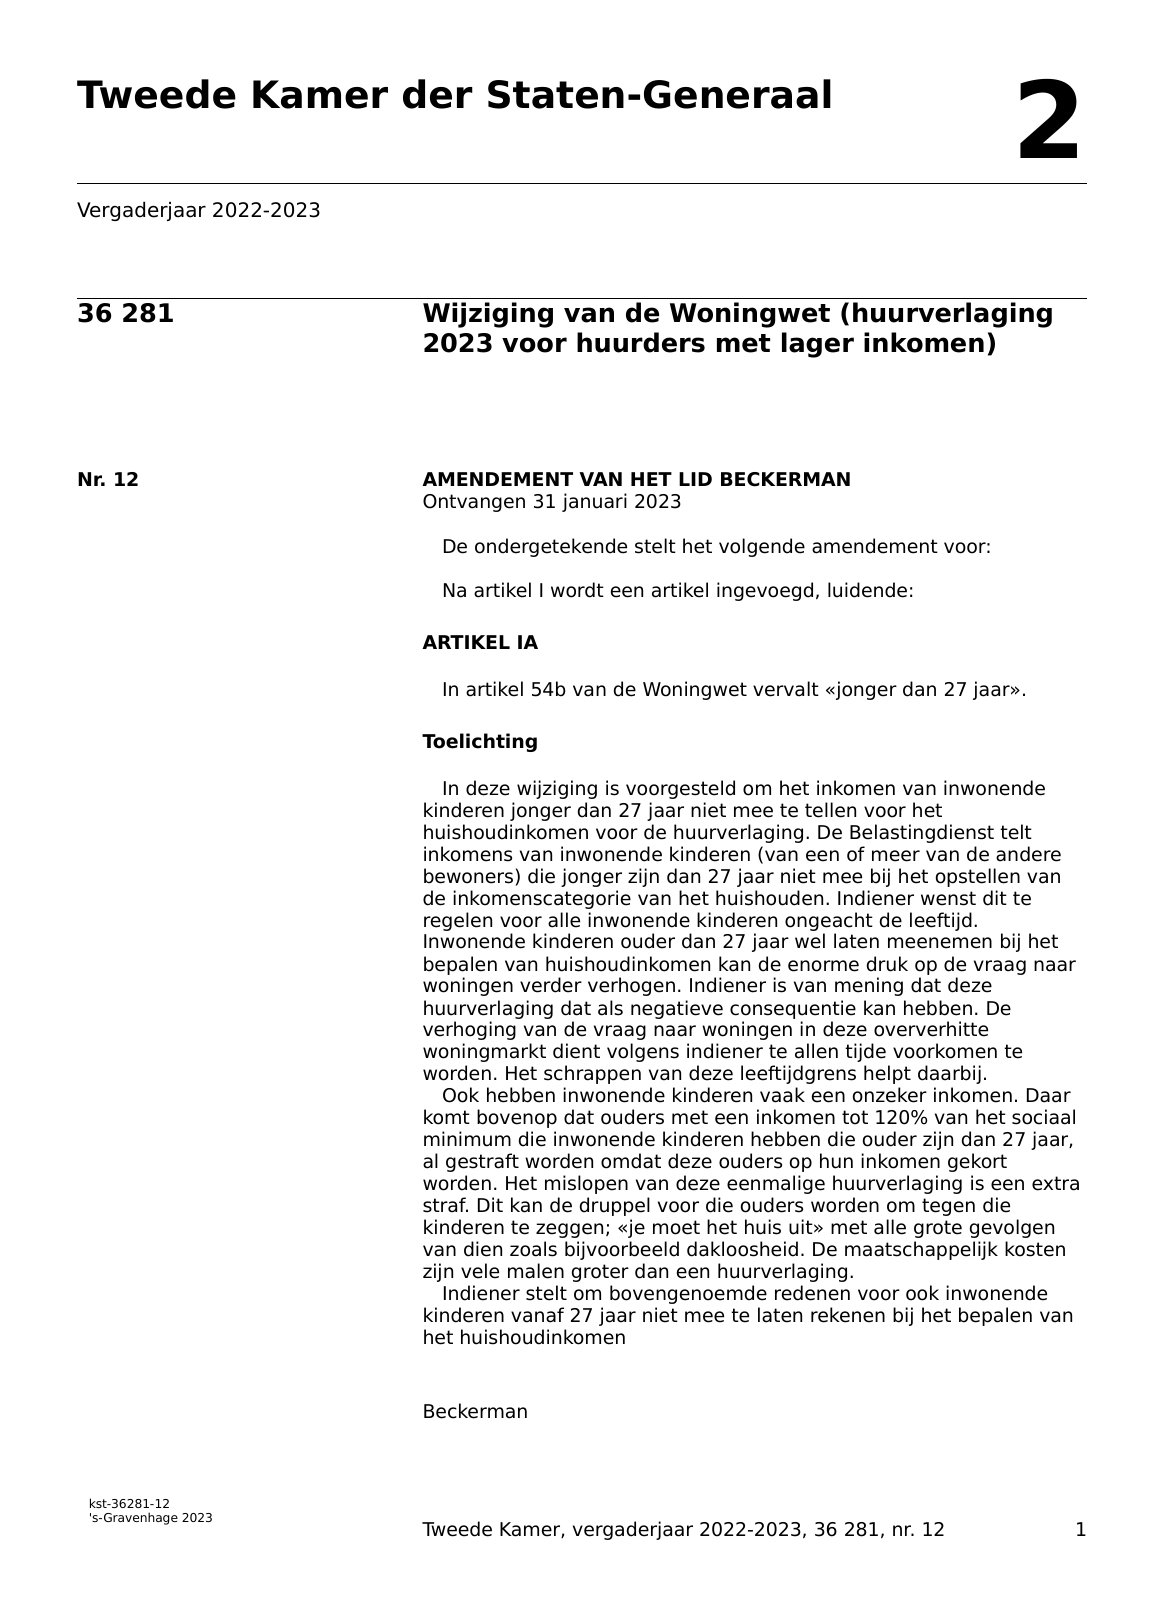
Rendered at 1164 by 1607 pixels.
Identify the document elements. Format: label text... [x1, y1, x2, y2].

subtitle ARTIKEL IA [422, 632, 1087, 654]
text kst-36281-12 [88, 1497, 323, 1511]
table_cell Vergaderjaar 2022-2023 [77, 184, 1087, 298]
table_header 2 [886, 59, 1087, 183]
text In artikel 54b van de Woningwet vervalt «jonger dan 27 jaar». [422, 679, 1087, 701]
text Ook hebben inwonende kinderen vaak een onzeker inkomen. Daar komt bovenop dat ouders met een inkomen tot 120% van het sociaal minimum die inwonende kinderen hebben die ouder zijn dan 27 jaar, al gestraft worden omdat deze ouders op hun inkomen gekort worden. Het mislopen van deze eenmalige huurverlaging is een extra straf. Dit kan de druppel voor die ouders worden om tegen die kinderen te zeggen; «je moet het huis uit» met alle grote gevolgen van dien zoals bijvoorbeeld dakloosheid. De maatschappelijk kosten zijn vele malen groter dan een huurverlaging. [422, 1085, 1087, 1283]
text Na artikel I wordt een artikel ingevoegd, luidende: [422, 580, 1087, 602]
text In deze wijziging is voorgesteld om het inkomen van inwonende kinderen jonger dan 27 jaar niet mee te tellen voor het huishoudinkomen voor de huurverlaging. De Belastingdienst telt inkomens van inwonende kinderen (van een of meer van de andere bewoners) die jonger zijn dan 27 jaar niet mee bij het opstellen van de inkomenscategorie van het huishouden. Indiener wenst dit te regelen voor alle inwonende kinderen ongeacht de leeftijd. Inwonende kinderen ouder dan 27 jaar wel laten meenemen bij het bepalen van huishoudinkomen kan de enorme druk op de vraag naar woningen verder verhogen. Indiener is van mening dat deze huurverlaging dat als negatieve consequentie kan hebben. De verhoging van de vraag naar woningen in deze oververhitte woningmarkt dient volgens indiener te allen tijde voorkomen te worden. Het schrappen van deze leeftijdgrens helpt daarbij. [422, 778, 1087, 1085]
text Ontvangen 31 januari 2023 [422, 491, 1087, 513]
subtitle Nr. 12 AMENDEMENT VAN HET LID BECKERMAN [77, 469, 1087, 491]
table_header Tweede Kamer der Staten-Generaal [77, 59, 886, 183]
text 's-Gravenhage 2023 [88, 1511, 323, 1525]
subtitle 36 281 Wijziging van de Woningwet (huurverlaging 2023 voor huurders met lager inkomen) [77, 299, 1087, 358]
text De ondergetekende stelt het volgende amendement voor: [422, 536, 1087, 557]
text Indiener stelt om bovengenoemde redenen voor ook inwonende kinderen vanaf 27 jaar niet mee te laten rekenen bij het bepalen van het huishoudinkomen [422, 1283, 1087, 1349]
subtitle Toelichting [422, 731, 1087, 753]
text Beckerman [422, 1379, 1087, 1423]
